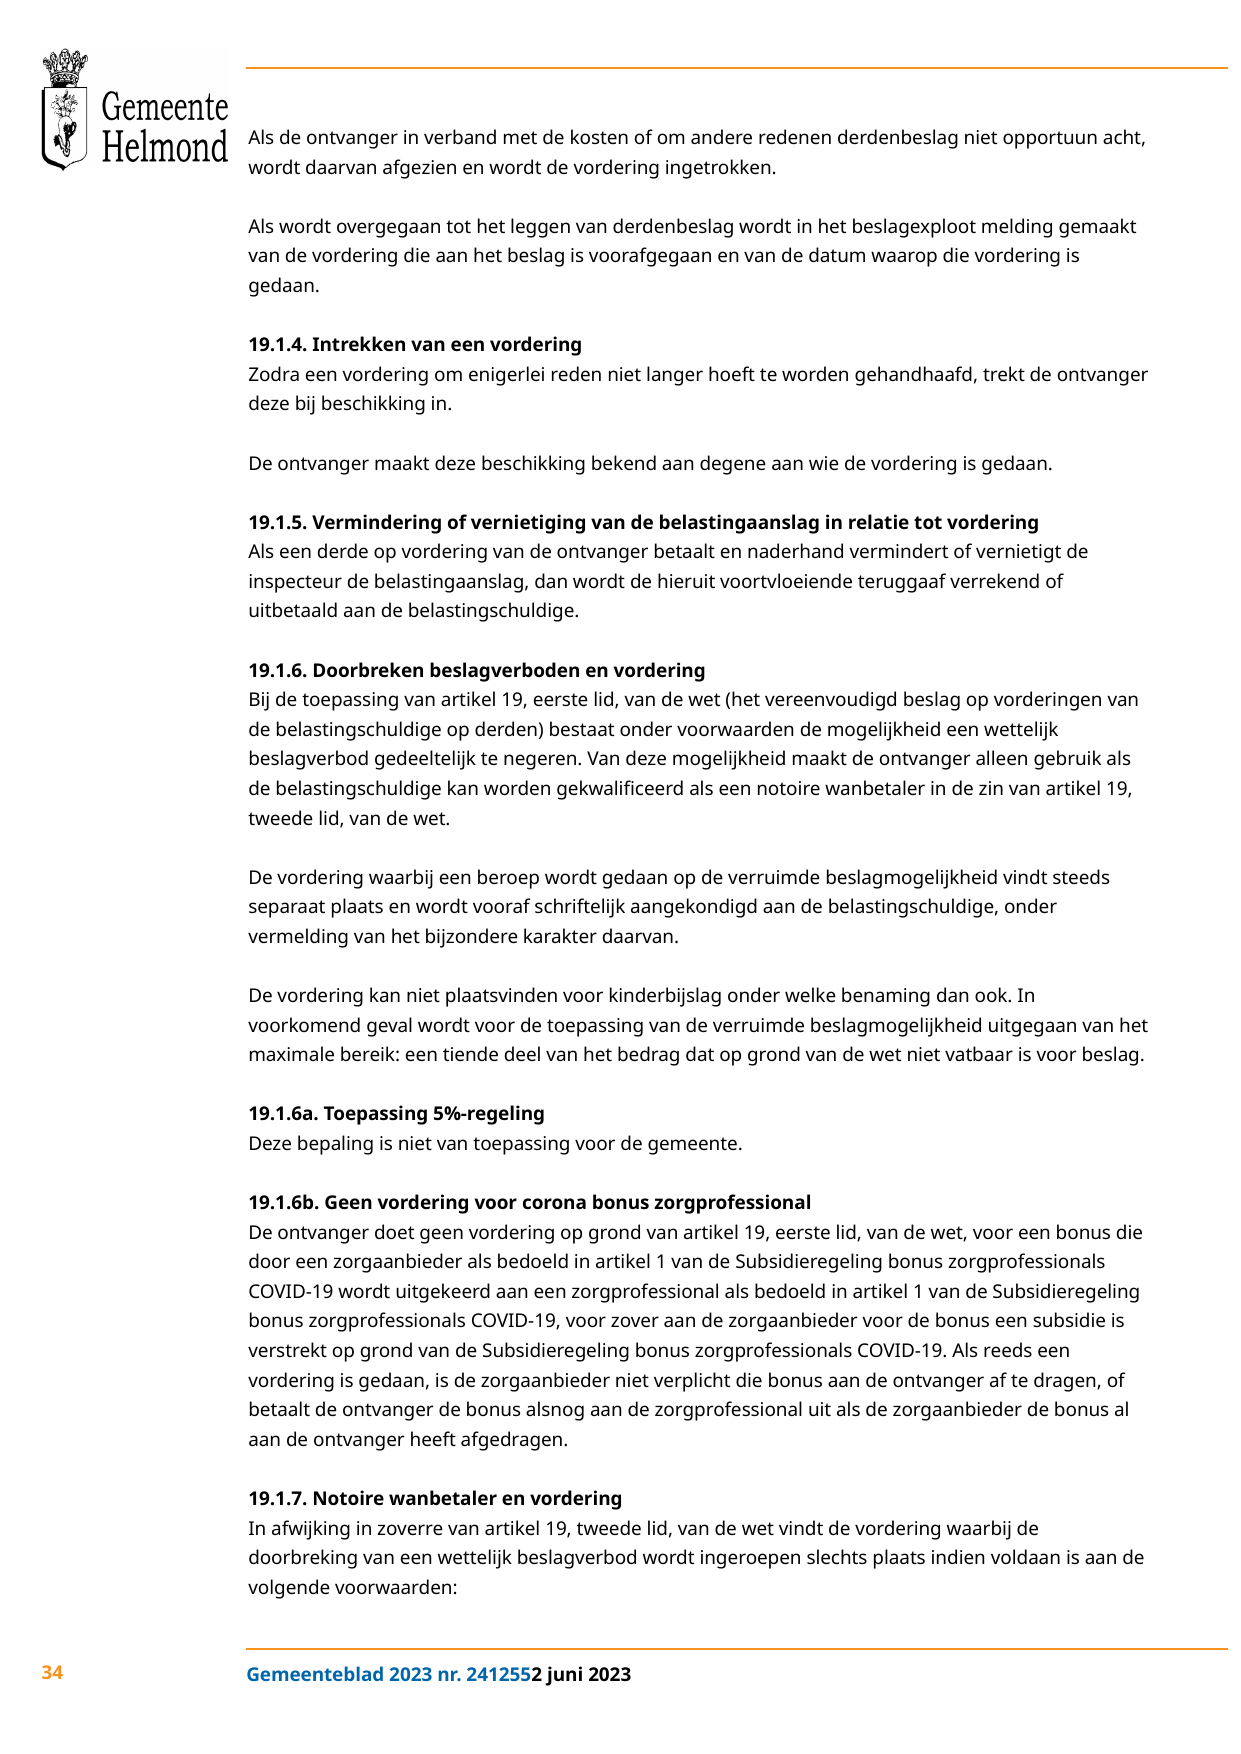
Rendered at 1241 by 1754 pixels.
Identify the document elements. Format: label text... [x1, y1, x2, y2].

text 19.1.6a. Toepassing 5%-regeling [248, 1101, 1152, 1126]
text Zodra een vordering om enigerlei reden niet langer hoeft te worden gehandhaafd, trekt de ontvanger deze bij beschikking in. [248, 361, 1152, 416]
text Als de ontvanger in verband met de kosten of om andere redenen derdenbeslag niet opportuun acht, wordt daarvan afgezien en wordt de vordering ingetrokken. [248, 124, 1152, 180]
text De ontvanger maakt deze beschikking bekend aan degene aan wie de vordering is gedaan. [248, 450, 1152, 476]
text Als wordt overgegaan tot het leggen van derdenbeslag wordt in het beslagexploot melding gemaakt van de vordering die aan het beslag is voorafgegaan en van de datum waarop die vordering is gedaan. [248, 213, 1152, 298]
text 19.1.7. Notoire wanbetaler en vordering [248, 1485, 1152, 1511]
text Deze bepaling is niet van toepassing voor de gemeente. [248, 1130, 1152, 1156]
text De vordering kan niet plaatsvinden voor kinderbijslag onder welke benaming dan ook. In voorkomend geval wordt voor de toepassing van de verruimde beslagmogelijkheid uitgegaan van het maximale bereik: een tiende deel van het bedrag dat op grond van de wet niet vatbaar is voor beslag. [248, 982, 1152, 1067]
text 19.1.6. Doorbreken beslagverboden en vordering [248, 657, 1152, 683]
text In afwijking in zoverre van artikel 19, tweede lid, van de wet vindt de vordering waarbij de doorbreking van een wettelijk beslagverbod wordt ingeroepen slechts plaats indien voldaan is aan de volgende voorwaarden: [248, 1515, 1152, 1600]
picture [41, 47, 231, 172]
text De ontvanger doet geen vordering op grond van artikel 19, eerste lid, van de wet, voor een bonus die door een zorgaanbieder als bedoeld in artikel 1 van de Subsidieregeling bonus zorgprofessionals COVID-19 wordt uitgekeerd aan een zorgprofessional als bedoeld in artikel 1 van de Subsidieregeling bonus zorgprofessionals COVID-19, voor zover aan de zorgaanbieder voor de bonus een subsidie is verstrekt op grond van de Subsidieregeling bonus zorgprofessionals COVID-19. Als reeds een vordering is gedaan, is de zorgaanbieder niet verplicht die bonus aan de ontvanger af te dragen, of betaalt de ontvanger de bonus alsnog aan de zorgprofessional uit als de zorgaanbieder de bonus al aan de ontvanger heeft afgedragen. [248, 1219, 1152, 1452]
text Bij de toepassing van artikel 19, eerste lid, van de wet (het vereenvoudigd beslag op vorderingen van de belastingschuldige op derden) bestaat onder voorwaarden de mogelijkheid een wettelijk beslagverbod gedeeltelijk te negeren. Van deze mogelijkheid maakt de ontvanger alleen gebruik als de belastingschuldige kan worden gekwalificeerd als een notoire wanbetaler in de zin van artikel 19, tweede lid, van de wet. [248, 686, 1152, 831]
text De vordering waarbij een beroep wordt gedaan op de verruimde beslagmogelijkheid vindt steeds separaat plaats en wordt vooraf schriftelijk aangekondigd aan de belastingschuldige, onder vermelding van het bijzondere karakter daarvan. [248, 864, 1152, 949]
text 19.1.5. Vermindering of vernietiging van de belastingaanslag in relatie tot vordering [248, 509, 1152, 535]
text 19.1.6b. Geen vordering voor corona bonus zorgprofessional [248, 1189, 1152, 1215]
text Als een derde op vordering van de ontvanger betaalt en naderhand vermindert of vernietigt de inspecteur de belastingaanslag, dan wordt de hieruit voortvloeiende teruggaaf verrekend of uitbetaald aan de belastingschuldige. [248, 538, 1152, 623]
text 19.1.4. Intrekken van een vordering [248, 331, 1152, 357]
